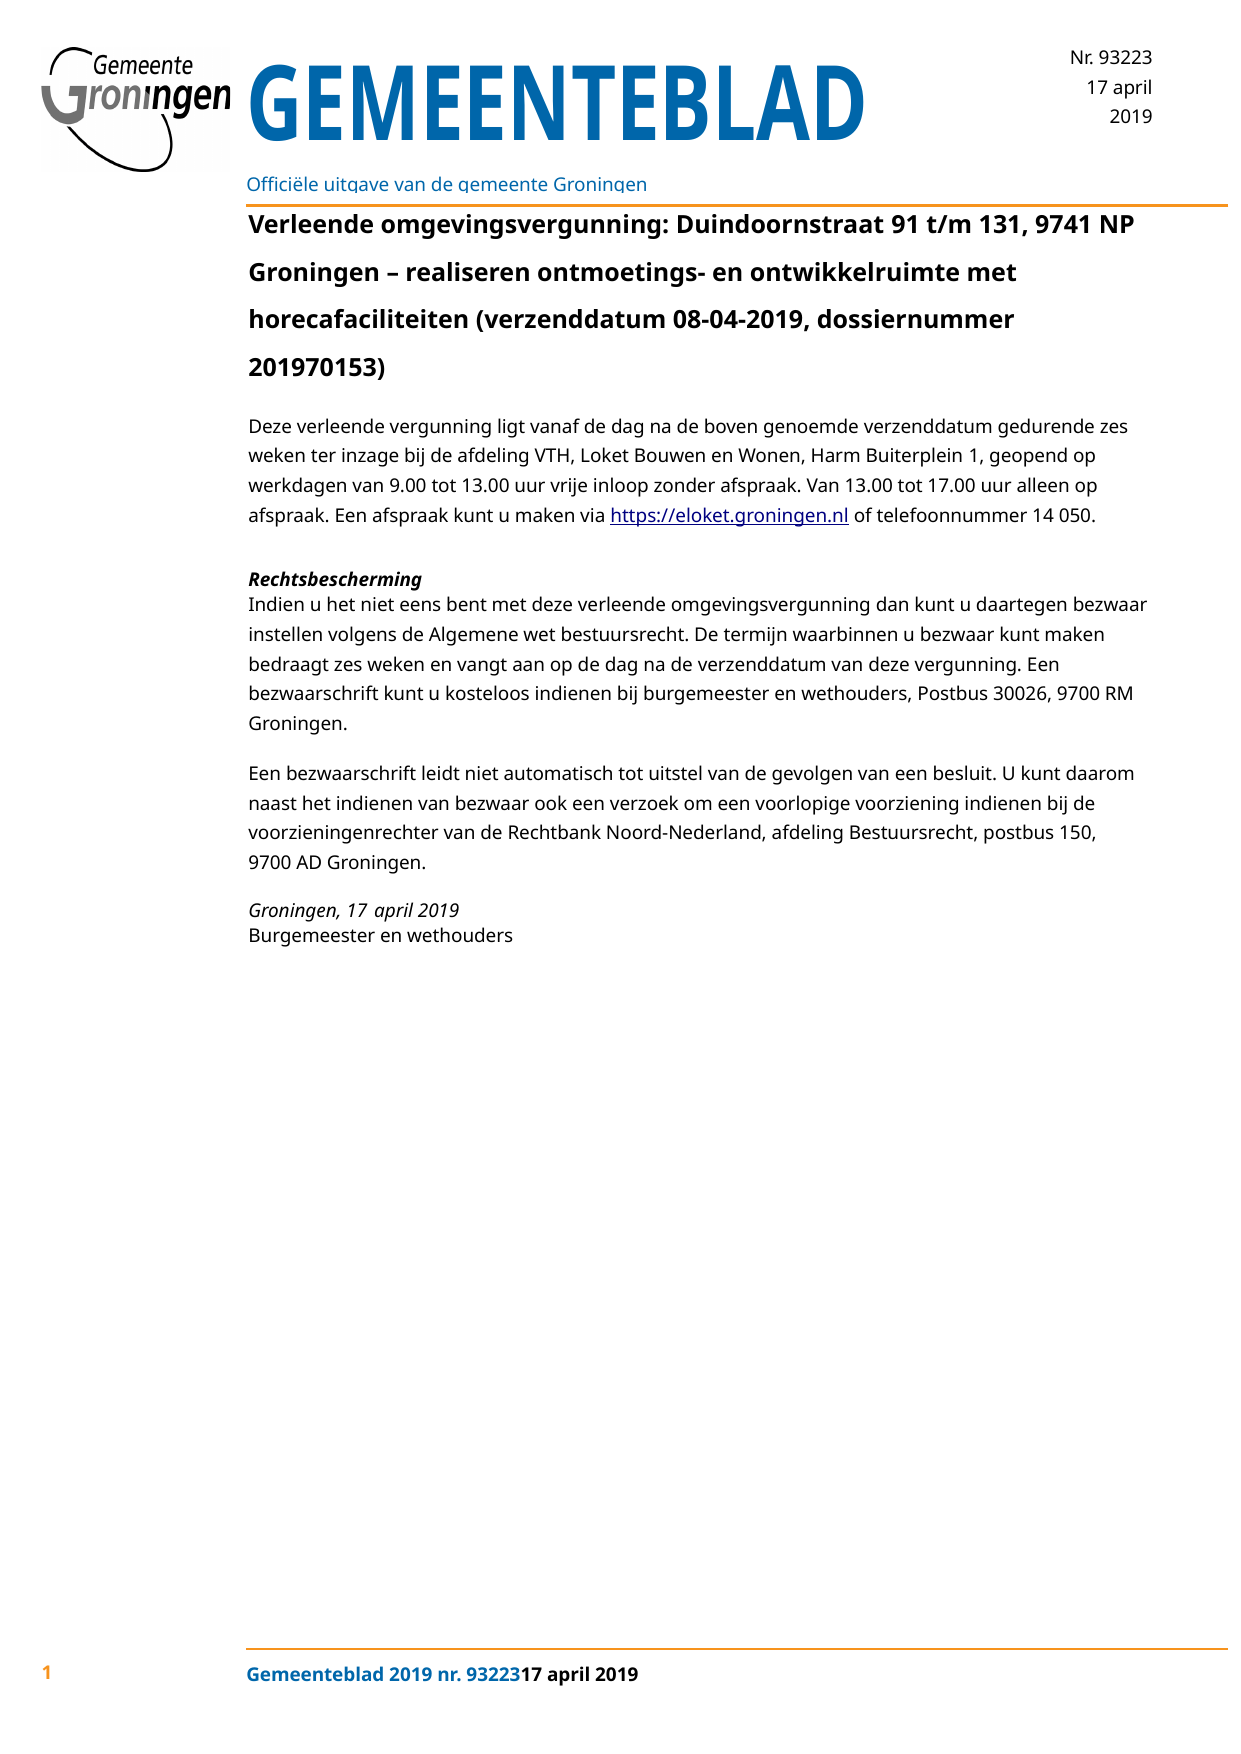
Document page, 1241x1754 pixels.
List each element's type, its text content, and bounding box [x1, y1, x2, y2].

text Groningen, 17 april 2019 [248, 897, 1152, 923]
text Indien u het niet eens bent met deze verleende omgevingsvergunning dan kunt u daartegen bezwaar instellen volgens de Algemene wet bestuursrecht. De termijn waarbinnen u bezwaar kunt maken bedraagt zes weken en vangt aan op de dag na de verzenddatum van deze vergunning. Een bezwaarschrift kunt u kosteloos indienen bij burgemeester en wethouders, Postbus 30026, 9700 RM Groningen. [248, 592, 1152, 736]
text Verleende omgevingsvergunning: Duindoornstraat 91 t/m 131, 9741 NP Groningen – realiseren ontmoetings- en ontwikkelruimte met horecafaciliteiten (verzenddatum 08-04-2019, dossiernummer 201970153) [248, 207, 1152, 384]
picture [41, 47, 231, 172]
text Deze verleende vergunning ligt vanaf de dag na de boven genoemde verzenddatum gedurende zes weken ter inzage bij de afdeling VTH, Loket Bouwen en Wonen, Harm Buiterplein 1, geopend op werkdagen van 9.00 tot 13.00 uur vrije inloop zonder afspraak. Van 13.00 tot 17.00 uur alleen op afspraak. Een afspraak kunt u maken via https://eloket.groningen.nl of telefoonnummer 14 050. [248, 413, 1152, 528]
text Burgemeester en wethouders [248, 923, 1152, 948]
text Rechtsbescherming [248, 566, 1152, 592]
text Een bezwaarschrift leidt niet automatisch tot uitstel van de gevolgen van een besluit. U kunt daarom naast het indienen van bezwaar ook een verzoek om een voorlopige voorziening indienen bij de voorzieningenrechter van de Rechtbank Noord-Nederland, afdeling Bestuursrecht, postbus 150, 9700 AD Groningen. [248, 760, 1152, 875]
